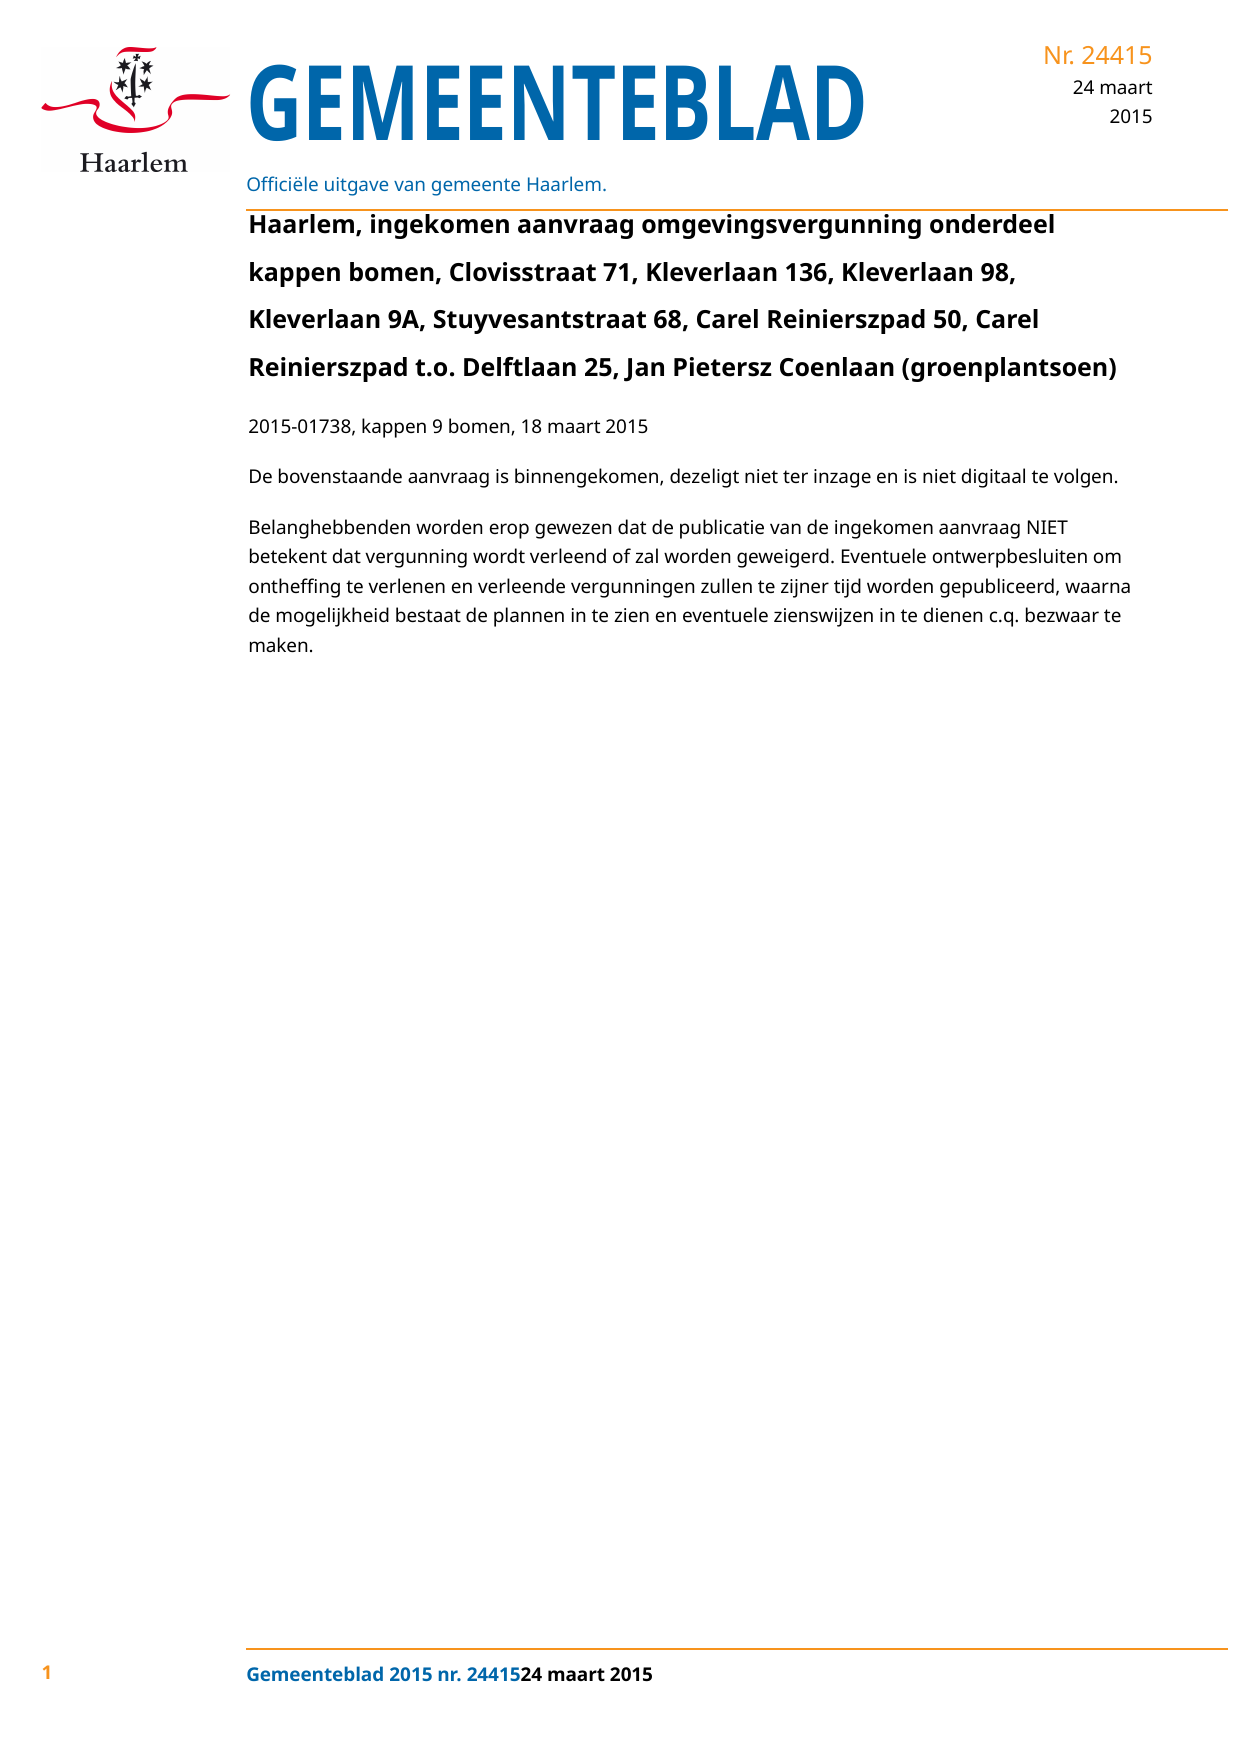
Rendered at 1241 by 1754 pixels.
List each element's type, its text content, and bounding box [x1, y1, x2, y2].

text 2015-01738, kappen 9 bomen, 18 maart 2015 [248, 413, 1152, 439]
picture [41, 47, 231, 172]
text De bovenstaande aanvraag is binnengekomen, dezeligt niet ter inzage en is niet digitaal te volgen. [248, 463, 1152, 489]
text Belanghebbenden worden erop gewezen dat de publicatie van de ingekomen aanvraag NIET betekent dat vergunning wordt verleend of zal worden geweigerd. Eventuele ontwerpbesluiten om ontheffing te verlenen en verleende vergunningen zullen te zijner tijd worden gepubliceerd, waarna de mogelijkheid bestaat de plannen in te zien en eventuele zienswijzen in te dienen c.q. bezwaar te maken. [248, 514, 1152, 658]
text Haarlem, ingekomen aanvraag omgevingsvergunning onderdeel kappen bomen, Clovisstraat 71, Kleverlaan 136, Kleverlaan 98, Kleverlaan 9A, Stuyvesantstraat 68, Carel Reinierszpad 50, Carel Reinierszpad t.o. Delftlaan 25, Jan Pietersz Coenlaan (groenplantsoen) [248, 211, 1152, 384]
